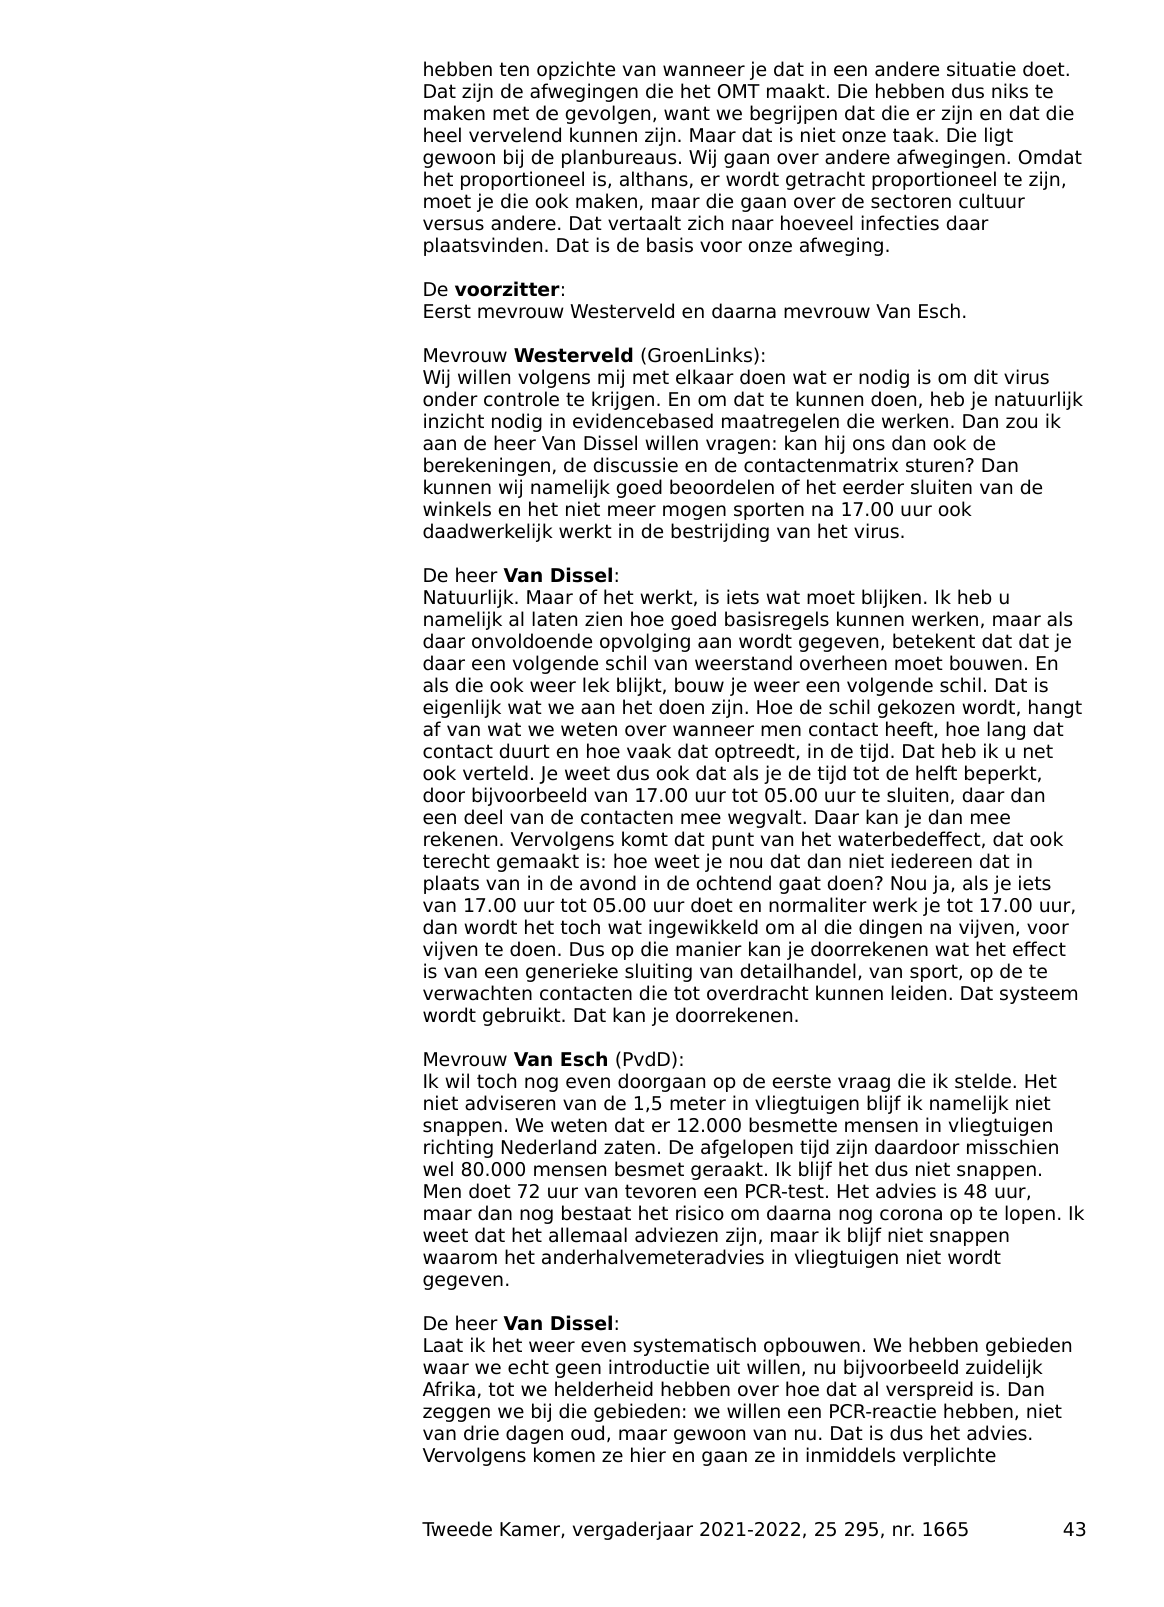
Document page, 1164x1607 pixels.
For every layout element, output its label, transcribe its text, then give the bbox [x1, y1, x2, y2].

text Mevrouw Westerveld (GroenLinks): [422, 345, 1087, 367]
text De heer Van Dissel: [422, 1313, 1087, 1335]
text Mevrouw Van Esch (PvdD): [422, 1049, 1087, 1071]
text De heer Van Dissel: [422, 565, 1087, 587]
text Wij willen volgens mij met elkaar doen wat er nodig is om dit virus onder controle te krijgen. En om dat te kunnen doen, heb je natuurlijk inzicht nodig in evidencebased maatregelen die werken. Dan zou ik aan de heer Van Dissel willen vragen: kan hij ons dan ook de berekeningen, de discussie en de contactenmatrix sturen? Dan kunnen wij namelijk goed beoordelen of het eerder sluiten van de winkels en het niet meer mogen sporten na 17.00 uur ook daadwerkelijk werkt in de bestrijding van het virus. [422, 367, 1087, 543]
text Natuurlijk. Maar of het werkt, is iets wat moet blijken. Ik heb u namelijk al laten zien hoe goed basisregels kunnen werken, maar als daar onvoldoende opvolging aan wordt gegeven, betekent dat dat je daar een volgende schil van weerstand overheen moet bouwen. En als die ook weer lek blijkt, bouw je weer een volgende schil. Dat is eigenlijk wat we aan het doen zijn. Hoe de schil gekozen wordt, hangt af van wat we weten over wanneer men contact heeft, hoe lang dat contact duurt en hoe vaak dat optreedt, in de tijd. Dat heb ik u net ook verteld. Je weet dus ook dat als je de tijd tot de helft beperkt, door bijvoorbeeld van 17.00 uur tot 05.00 uur te sluiten, daar dan een deel van de contacten mee wegvalt. Daar kan je dan mee rekenen. Vervolgens komt dat punt van het waterbedeffect, dat ook terecht gemaakt is: hoe weet je nou dat dan niet iedereen dat in plaats van in de avond in de ochtend gaat doen? Nou ja, als je iets van 17.00 uur tot 05.00 uur doet en normaliter werk je tot 17.00 uur, dan wordt het toch wat ingewikkeld om al die dingen na vijven, voor vijven te doen. Dus op die manier kan je doorrekenen wat het effect is van een generieke sluiting van detailhandel, van sport, op de te verwachten contacten die tot overdracht kunnen leiden. Dat systeem wordt gebruikt. Dat kan je doorrekenen. [422, 587, 1087, 1027]
text Eerst mevrouw Westerveld en daarna mevrouw Van Esch. [422, 301, 1087, 323]
text Ik wil toch nog even doorgaan op de eerste vraag die ik stelde. Het niet adviseren van de 1,5 meter in vliegtuigen blijf ik namelijk niet snappen. We weten dat er 12.000 besmette mensen in vliegtuigen richting Nederland zaten. De afgelopen tijd zijn daardoor misschien wel 80.000 mensen besmet geraakt. Ik blijf het dus niet snappen. Men doet 72 uur van tevoren een PCR-test. Het advies is 48 uur, maar dan nog bestaat het risico om daarna nog corona op te lopen. Ik weet dat het allemaal adviezen zijn, maar ik blijf niet snappen waarom het anderhalvemeteradvies in vliegtuigen niet wordt gegeven. [422, 1071, 1087, 1291]
text hebben ten opzichte van wanneer je dat in een andere situatie doet. Dat zijn de afwegingen die het OMT maakt. Die hebben dus niks te maken met de gevolgen, want we begrijpen dat die er zijn en dat die heel vervelend kunnen zijn. Maar dat is niet onze taak. Die ligt gewoon bij de planbureaus. Wij gaan over andere afwegingen. Omdat het proportioneel is, althans, er wordt getracht proportioneel te zijn, moet je die ook maken, maar die gaan over de sectoren cultuur versus andere. Dat vertaalt zich naar hoeveel infecties daar plaatsvinden. Dat is de basis voor onze afweging. [422, 59, 1087, 257]
text Laat ik het weer even systematisch opbouwen. We hebben gebieden waar we echt geen introductie uit willen, nu bijvoorbeeld zuidelijk Afrika, tot we helderheid hebben over hoe dat al verspreid is. Dan zeggen we bij die gebieden: we willen een PCR-reactie hebben, niet van drie dagen oud, maar gewoon van nu. Dat is dus het advies. Vervolgens komen ze hier en gaan ze in inmiddels verplichte [422, 1335, 1087, 1467]
text De voorzitter: [422, 279, 1087, 301]
